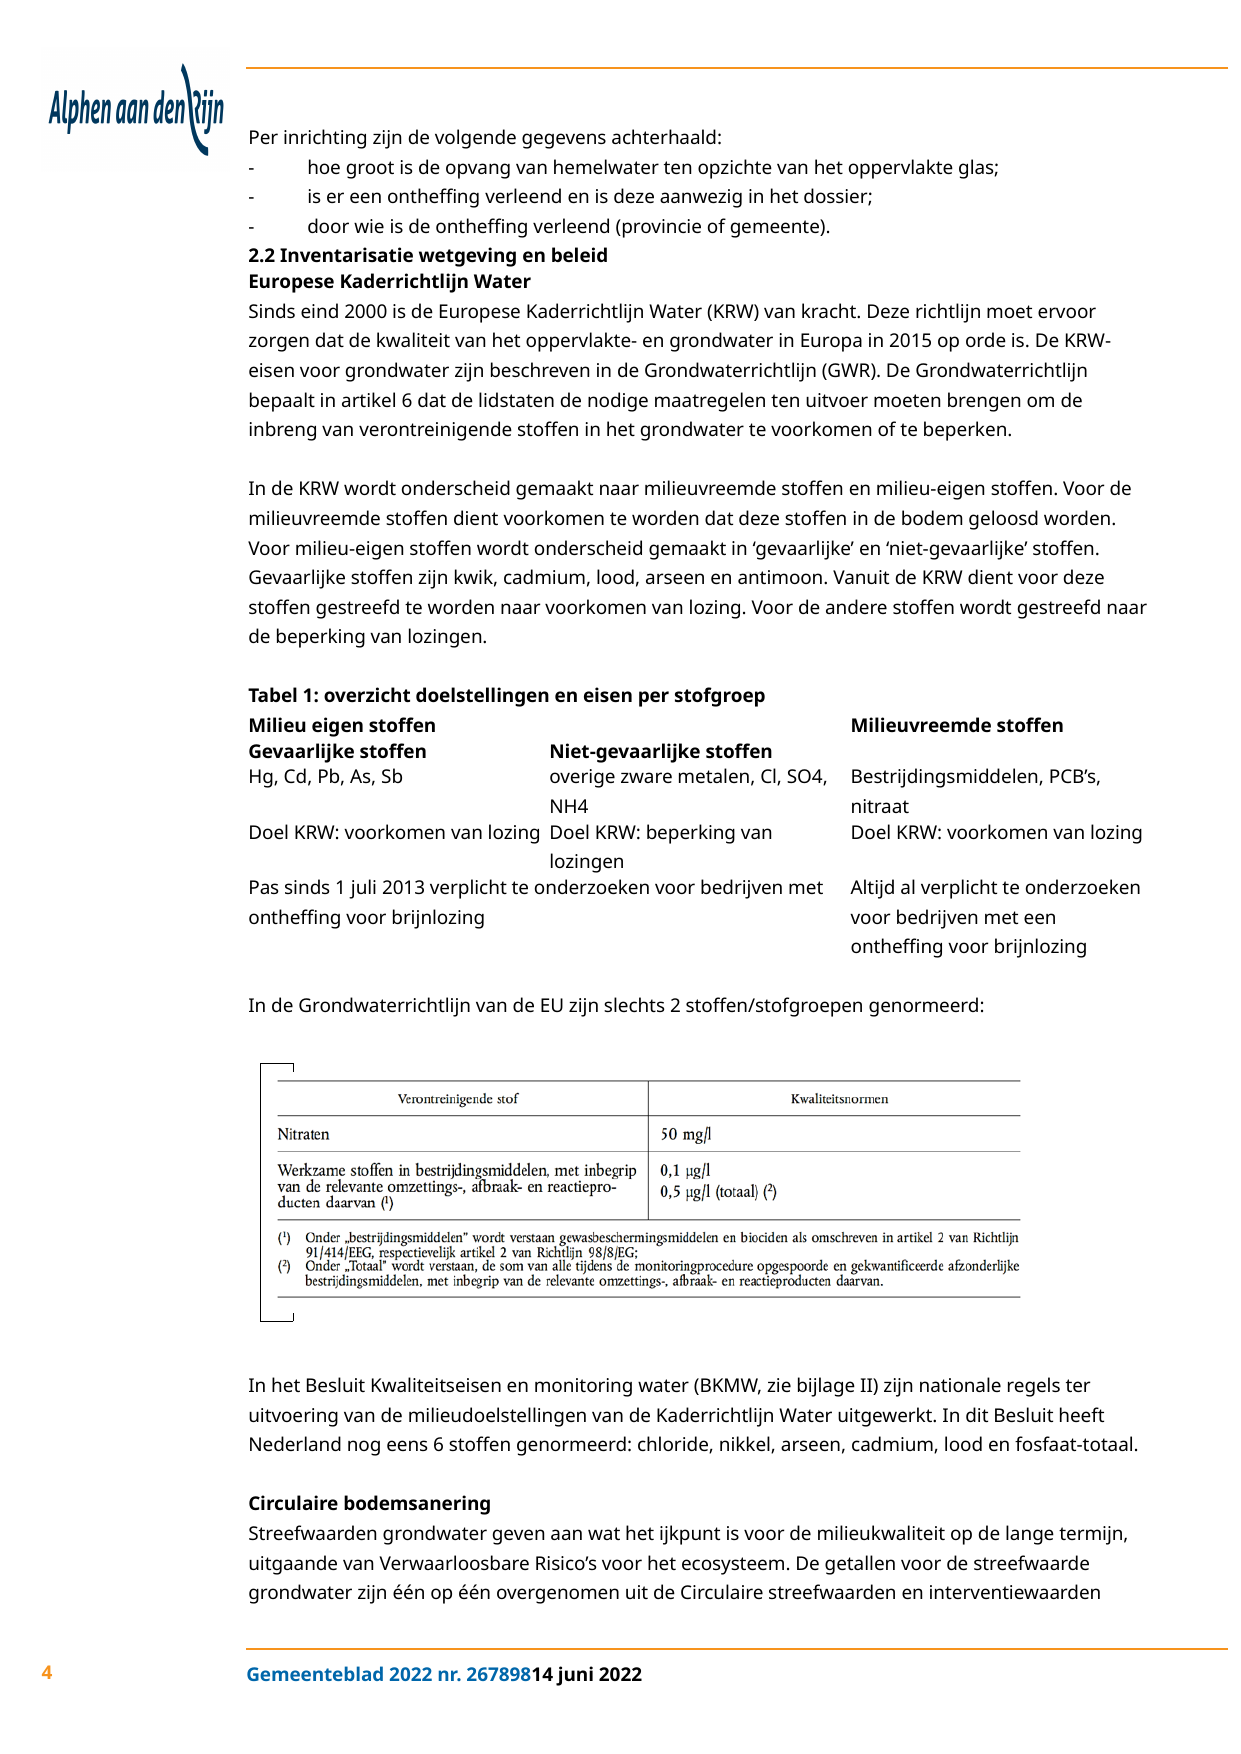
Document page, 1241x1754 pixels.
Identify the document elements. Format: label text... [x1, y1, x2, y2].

text In de Grondwaterrichtlijn van de EU zijn slechts 2 stoffen/stofgroepen genormeerd: [248, 992, 1152, 1018]
text Streefwaarden grondwater geven aan wat het ijkpunt is voor de milieukwaliteit op de lange termijn, uitgaande van Verwaarloosbare Risico’s voor het ecosysteem. De getallen voor de streefwaarde grondwater zijn één op één overgenomen uit de Circulaire streefwaarden en interventiewaarden [248, 1520, 1152, 1605]
table_cell Hg, Cd, Pb, As, Sb [248, 764, 549, 819]
table_cell [850, 738, 1152, 764]
table_cell Doel KRW: beperking van lozingen [549, 819, 850, 874]
picture [41, 47, 231, 172]
text Europese Kaderrichtlijn Water [248, 268, 1152, 294]
table_cell overige zware metalen, Cl, SO4, NH4 [549, 764, 850, 819]
list is er een ontheffing verleend en is deze aanwezig in het dossier; [248, 183, 1152, 209]
text Tabel 1: overzicht doelstellingen en eisen per stofgroep [248, 683, 1152, 708]
table_cell Doel KRW: voorkomen van lozing [248, 819, 549, 874]
text In de KRW wordt onderscheid gemaakt naar milieuvreemde stoffen en milieu-eigen stoffen. Voor de milieuvreemde stoffen dient voorkomen te worden dat deze stoffen in de bodem geloosd worden. Voor milieu-eigen stoffen wordt onderscheid gemaakt in ‘gevaarlijke’ en ‘niet-gevaarlijke’ stoffen. Gevaarlijke stoffen zijn kwik, cadmium, lood, arseen en antimoon. Vanuit de KRW dient voor deze stoffen gestreefd te worden naar voorkomen van lozing. Voor de andere stoffen wordt gestreefd naar de beperking van lozingen. [248, 476, 1152, 649]
list door wie is de ontheffing verleend (provincie of gemeente). [248, 213, 1152, 239]
text In het Besluit Kwaliteitseisen en monitoring water (BKMW, zie bijlage II) zijn nationale regels ter uitvoering van de milieudoelstellingen van de Kaderrichtlijn Water uitgewerkt. In dit Besluit heeft Nederland nog eens 6 stoffen genormeerd: chloride, nikkel, arseen, cadmium, lood en fosfaat-totaal. [248, 1372, 1152, 1457]
text Sinds eind 2000 is de Europese Kaderrichtlijn Water (KRW) van kracht. Deze richtlijn moet ervoor zorgen dat de kwaliteit van het oppervlakte- en grondwater in Europa in 2015 op orde is. De KRW-eisen voor grondwater zijn beschreven in de Grondwaterrichtlijn (GWR). De Grondwaterrichtlijn bepaalt in artikel 6 dat de lidstaten de nodige maatregelen ten uitvoer moeten brengen om de inbreng van verontreinigende stoffen in het grondwater te voorkomen of te beperken. [248, 298, 1152, 442]
picture [268, 1072, 1036, 1313]
table_cell Doel KRW: voorkomen van lozing [850, 819, 1152, 874]
table_cell Niet-gevaarlijke stoffen [549, 738, 850, 764]
table_cell Altijd al verplicht te onderzoeken voor bedrijven met een ontheffing voor brijnlozing [850, 874, 1152, 959]
table_cell Pas sinds 1 juli 2013 verplicht te onderzoeken voor bedrijven met ontheffing voor brijnlozing [248, 874, 850, 959]
table_header Milieuvreemde stoffen [850, 712, 1152, 738]
table_cell Gevaarlijke stoffen [248, 738, 549, 764]
table_cell Bestrijdingsmiddelen, PCB’s, nitraat [850, 764, 1152, 819]
text 2.2 Inventarisatie wetgeving en beleid [248, 243, 1152, 268]
list hoe groot is de opvang van hemelwater ten opzichte van het oppervlakte glas; [248, 154, 1152, 180]
table_header Milieu eigen stoffen [248, 712, 850, 738]
text Per inrichting zijn de volgende gegevens achterhaald: [248, 124, 1152, 150]
text Circulaire bodemsanering [248, 1491, 1152, 1516]
